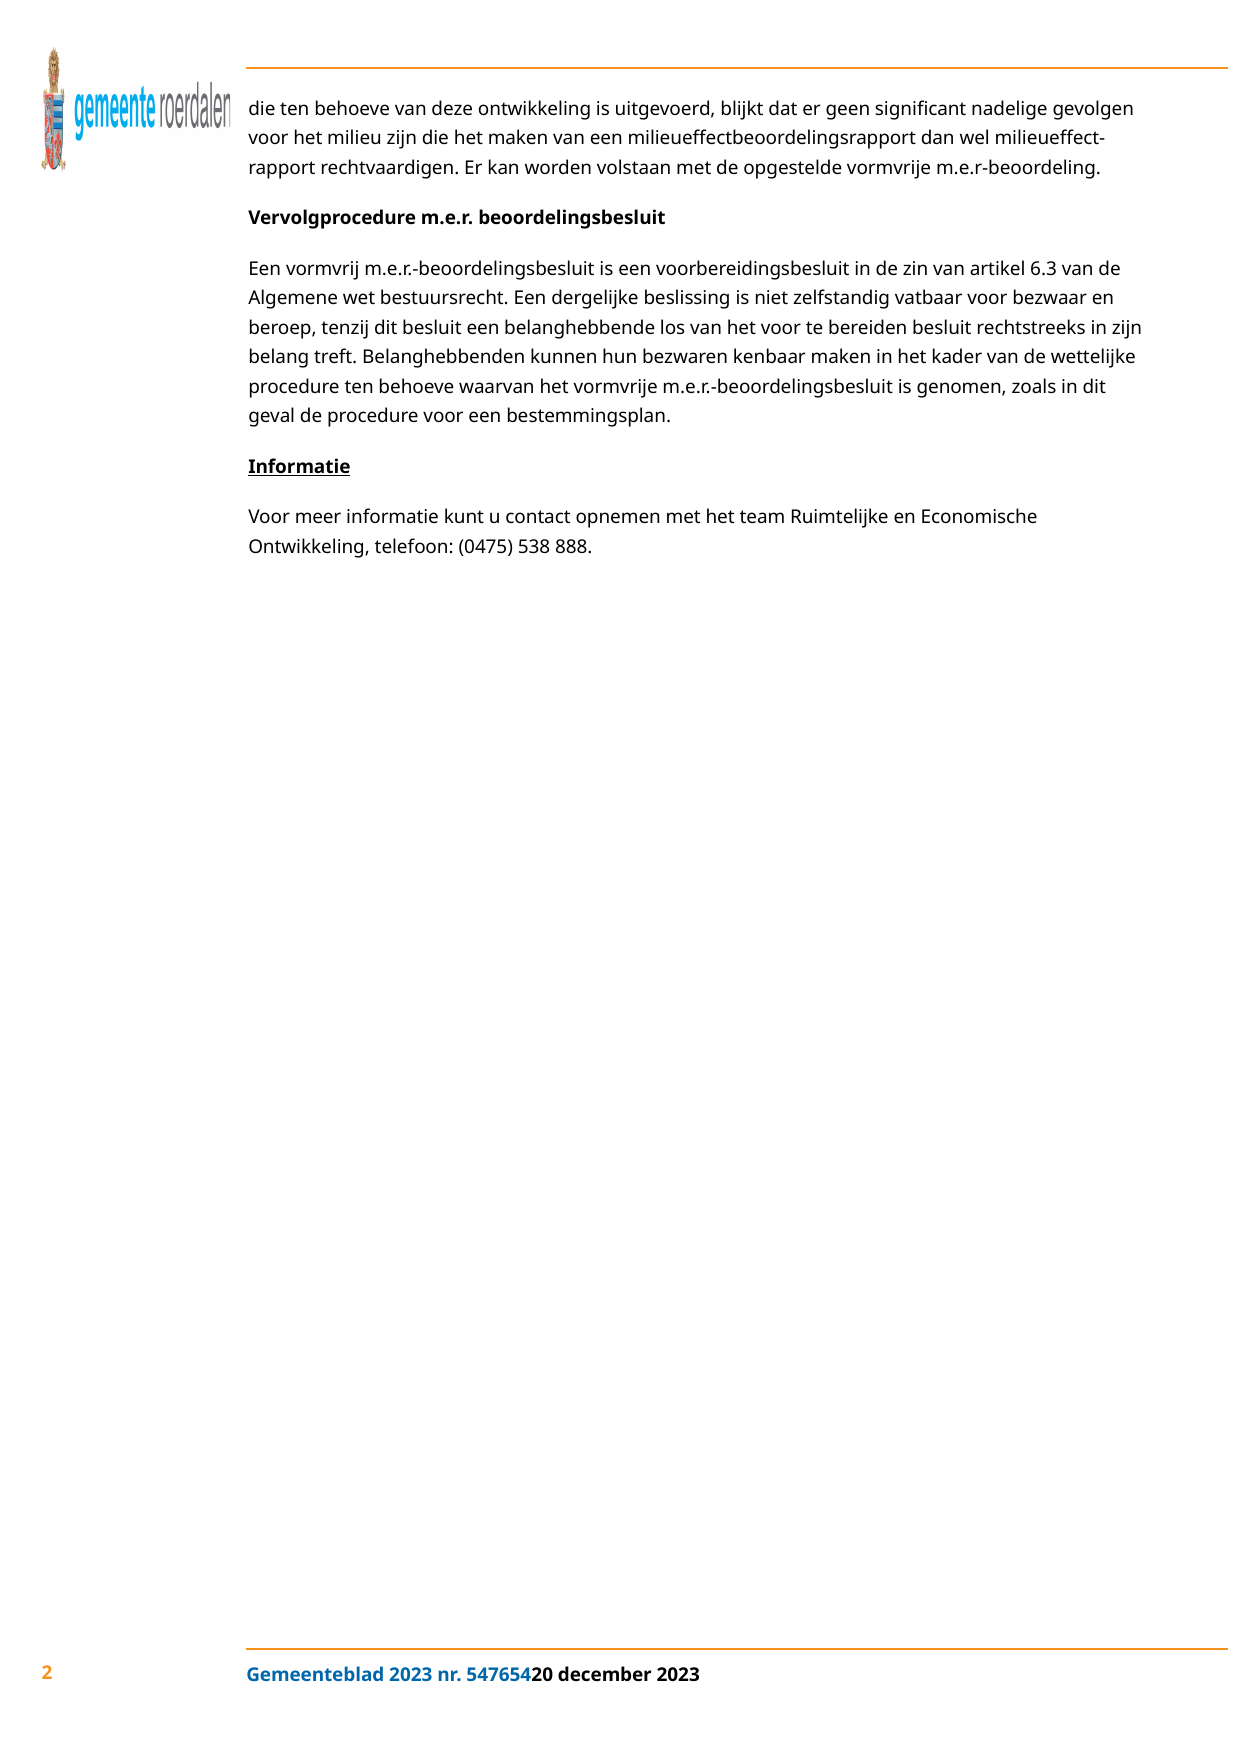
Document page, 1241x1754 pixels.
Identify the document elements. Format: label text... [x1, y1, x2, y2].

text Vervolgprocedure m.e.r. beoordelingsbesluit [248, 204, 1152, 230]
text Informatie [248, 453, 1152, 479]
picture [41, 47, 231, 172]
text Een vormvrij m.e.r.-beoordelingsbesluit is een voorbereidingsbesluit in de zin van artikel 6.3 van de Algemene wet bestuursrecht. Een dergelijke beslissing is niet zelfstandig vatbaar voor bezwaar en beroep, tenzij dit besluit een belanghebbende los van het voor te bereiden besluit rechtstreeks in zijn belang treft. Belanghebbenden kunnen hun bezwaren kenbaar maken in het kader van de wettelijke procedure ten behoeve waarvan het vormvrije m.e.r.-beoordelingsbesluit is genomen, zoals in dit geval de procedure voor een bestemmingsplan. [248, 255, 1152, 428]
text Voor meer informatie kunt u contact opnemen met het team Ruimtelijke en Economische Ontwikkeling, telefoon: (0475) 538 888. [248, 503, 1152, 559]
text die ten behoeve van deze ontwikkeling is uitgevoerd, blijkt dat er geen significant nadelige gevolgen voor het milieu zijn die het maken van een milieueffectbeoordelingsrapport dan wel milieueffect- rapport rechtvaardigen. Er kan worden volstaan met de opgestelde vormvrije m.e.r-beoordeling. [248, 95, 1152, 180]
